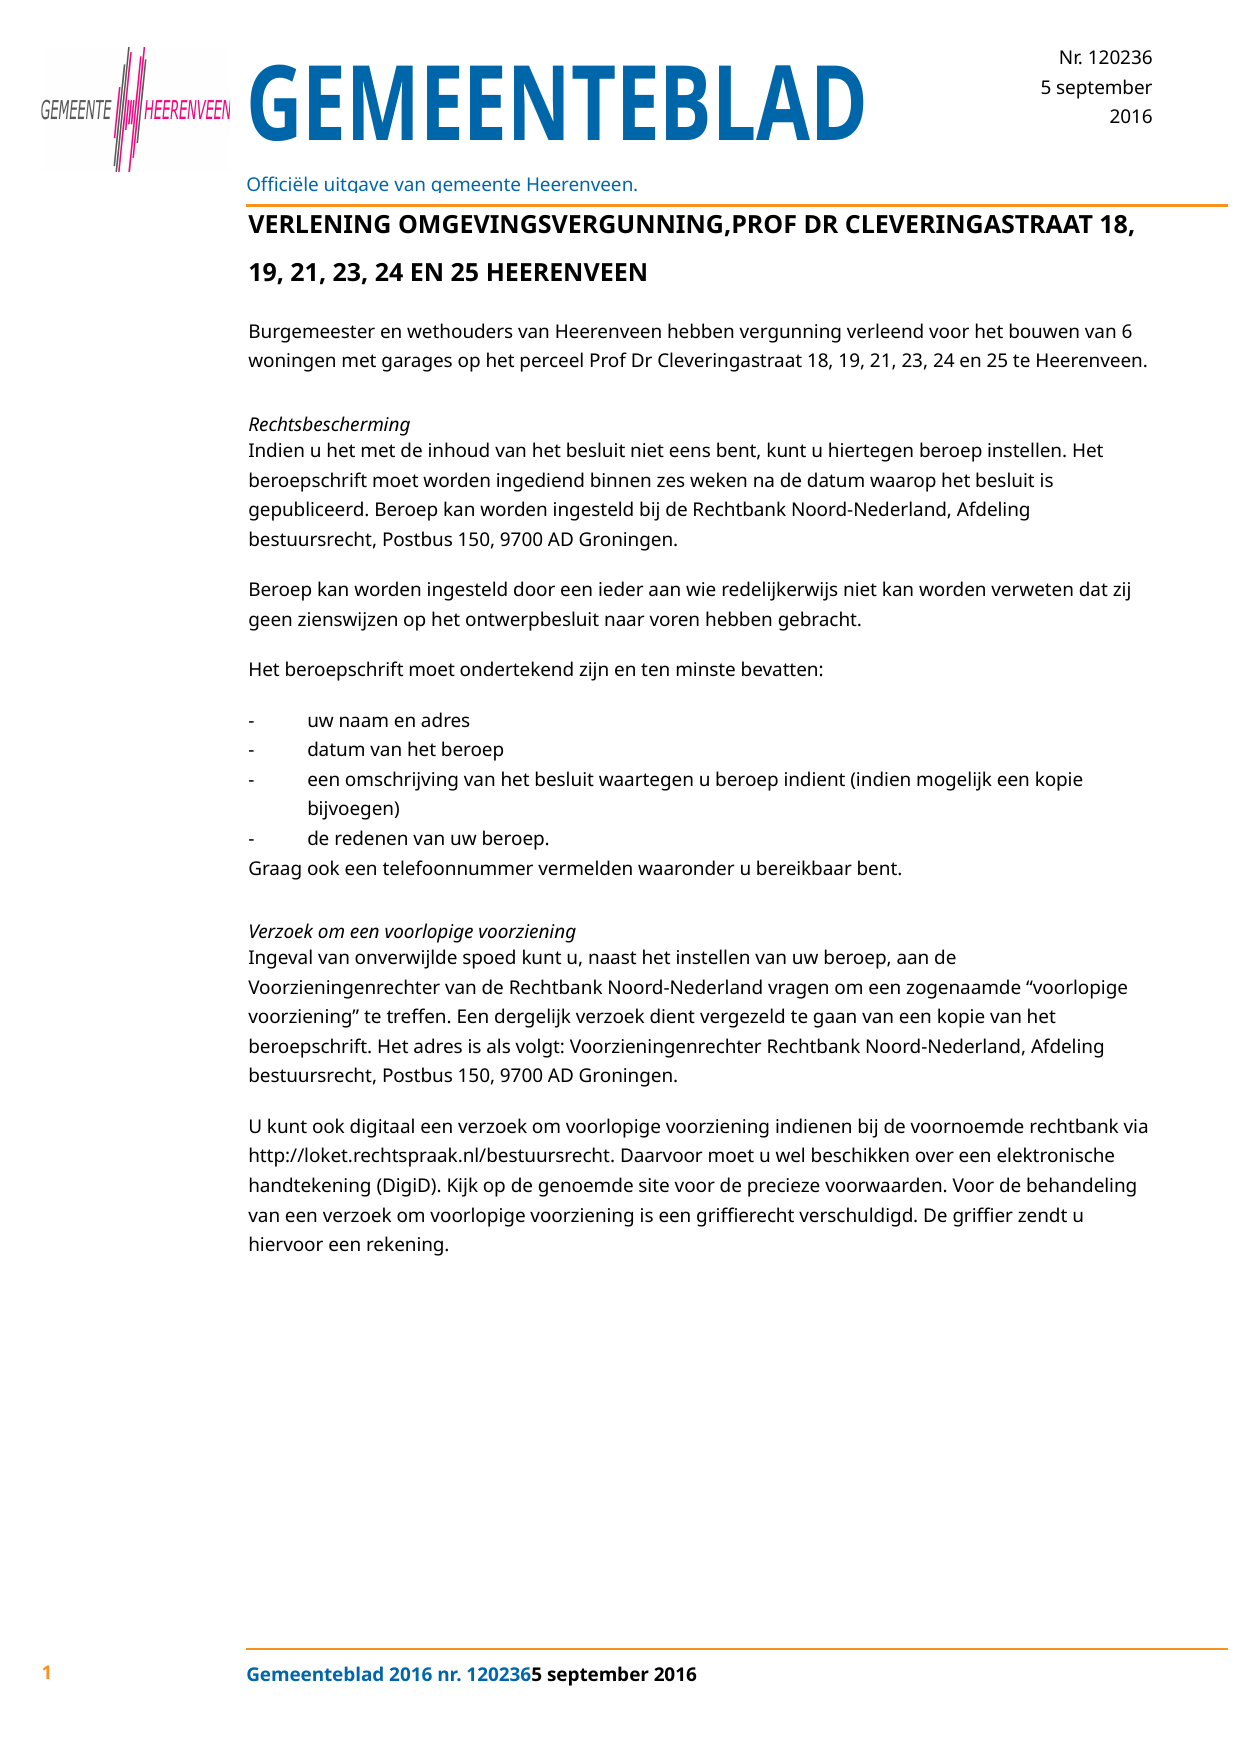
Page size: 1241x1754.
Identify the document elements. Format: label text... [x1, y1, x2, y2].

text U kunt ook digitaal een verzoek om voorlopige voorziening indienen bij de voornoemde rechtbank via http://loket.rechtspraak.nl/bestuursrecht. Daarvoor moet u wel beschikken over een elektronische handtekening (DigiD). Kijk op de genoemde site voor de precieze voorwaarden. Voor de behandeling van een verzoek om voorlopige voorziening is een griffierecht verschuldigd. De griffier zendt u hiervoor een rekening. [248, 1113, 1152, 1257]
text VERLENING OMGEVINGSVERGUNNING,PROF DR CLEVERINGASTRAAT 18, 19, 21, 23, 24 EN 25 HEERENVEEN [248, 207, 1152, 288]
list uw naam en adres [248, 707, 1152, 732]
text Rechtsbescherming [248, 411, 1152, 437]
list een omschrijving van het besluit waartegen u beroep indient (indien mogelijk een kopie bijvoegen) [248, 766, 1152, 821]
list de redenen van uw beroep. [248, 825, 1152, 851]
picture [41, 47, 231, 172]
text Ingeval van onverwijlde spoed kunt u, naast het instellen van uw beroep, aan de Voorzieningenrechter van de Rechtbank Noord-Nederland vragen om een zogenaamde “voorlopige voorziening” te treffen. Een dergelijk verzoek dient vergezeld te gaan van een kopie van het beroepschrift. Het adres is als volgt: Voorzieningenrechter Rechtbank Noord-Nederland, Afdeling bestuursrecht, Postbus 150, 9700 AD Groningen. [248, 944, 1152, 1088]
text Indien u het met de inhoud van het besluit niet eens bent, kunt u hiertegen beroep instellen. Het beroepschrift moet worden ingediend binnen zes weken na de datum waarop het besluit is gepubliceerd. Beroep kan worden ingesteld bij de Rechtbank Noord-Nederland, Afdeling bestuursrecht, Postbus 150, 9700 AD Groningen. [248, 437, 1152, 552]
list datum van het beroep [248, 736, 1152, 762]
text Graag ook een telefoonnummer vermelden waaronder u bereikbaar bent. [248, 855, 1152, 880]
text Het beroepschrift moet ondertekend zijn en ten minste bevatten: [248, 656, 1152, 682]
text Verzoek om een voorlopige voorziening [248, 919, 1152, 944]
text Beroep kan worden ingesteld door een ieder aan wie redelijkerwijs niet kan worden verweten dat zij geen zienswijzen op het ontwerpbesluit naar voren hebben gebracht. [248, 576, 1152, 632]
text Burgemeester en wethouders van Heerenveen hebben vergunning verleend voor het bouwen van 6 woningen met garages op het perceel Prof Dr Cleveringastraat 18, 19, 21, 23, 24 en 25 te Heerenveen. [248, 318, 1152, 373]
